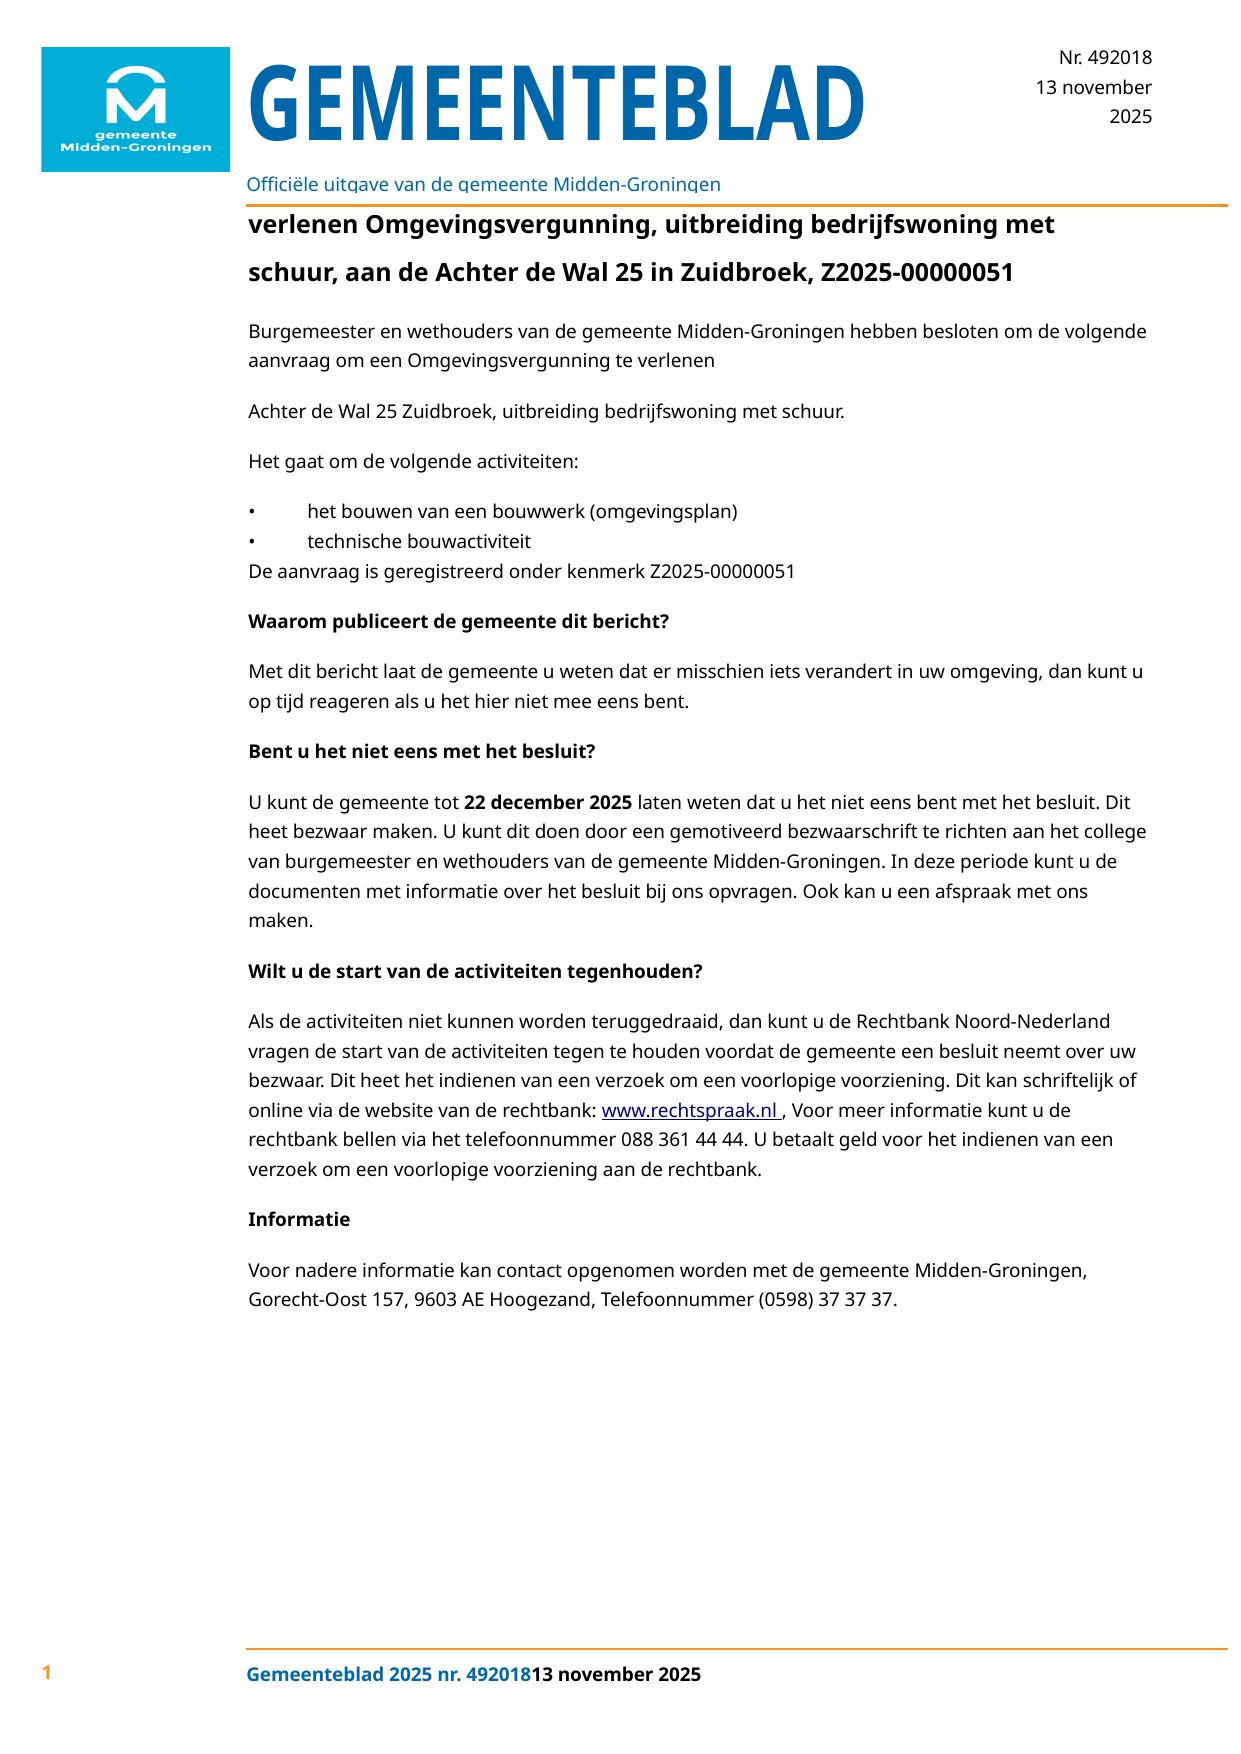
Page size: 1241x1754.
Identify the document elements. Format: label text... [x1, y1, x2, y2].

list het bouwen van een bouwwerk (omgevingsplan) [248, 499, 1152, 524]
text Het gaat om de volgende activiteiten: [248, 448, 1152, 474]
list technische bouwactiviteit [248, 528, 1152, 554]
text Met dit bericht laat de gemeente u weten dat er misschien iets verandert in uw omgeving, dan kunt u op tijd reageren als u het hier niet mee eens bent. [248, 659, 1152, 714]
picture [108, 66, 164, 82]
picture [107, 89, 165, 122]
text Waarom publiceert de gemeente dit bericht? [248, 608, 1152, 634]
text Informatie [248, 1207, 1152, 1232]
text Wilt u de start van de activiteiten tegenhouden? [248, 958, 1152, 984]
text Bent u het niet eens met het besluit? [248, 739, 1152, 764]
text Als de activiteiten niet kunnen worden teruggedraaid, dan kunt u de Rechtbank Noord-Nederland vragen de start van de activiteiten tegen te houden voordat de gemeente een besluit neemt over uw bezwaar. Dit heet het indienen van een verzoek om een voorlopige voorziening. Dit kan schriftelijk of online via de website van de rechtbank: www.rechtspraak.nl , Voor meer informatie kunt u de rechtbank bellen via het telefoonnummer 088 361 44 44. U betaalt geld voor het indienen van een verzoek om een voorlopige voorziening aan de rechtbank. [248, 1008, 1152, 1182]
picture [184, 146, 190, 153]
text verlenen Omgevingsvergunning, uitbreiding bedrijfswoning met schuur, aan de Achter de Wal 25 in Zuidbroek, Z2025-00000051 [248, 207, 1152, 288]
text Achter de Wal 25 Zuidbroek, uitbreiding bedrijfswoning met schuur. [248, 398, 1152, 424]
text U kunt de gemeente tot 22 december 2025 laten weten dat u het niet eens bent met het besluit. Dit heet bezwaar maken. U kunt dit doen door een gemotiveerd bezwaarschrift te richten aan het college van burgemeester en wethouders van de gemeente Midden-Groningen. In deze periode kunt u de documenten met informatie over het besluit bij ons opvragen. Ook kan u een afspraak met ons maken. [248, 789, 1152, 933]
text Burgemeester en wethouders van de gemeente Midden-Groningen hebben besloten om de volgende aanvraag om een Omgevingsvergunning te verlenen [248, 318, 1152, 373]
text De aanvraag is geregistreerd onder kenmerk Z2025-00000051 [248, 558, 1152, 584]
text Voor nadere informatie kan contact opgenomen worden met de gemeente Midden-Groningen, Gorecht-Oost 157, 9603 AE Hoogezand, Telefoonnummer (0598) 37 37 37. [248, 1257, 1152, 1312]
